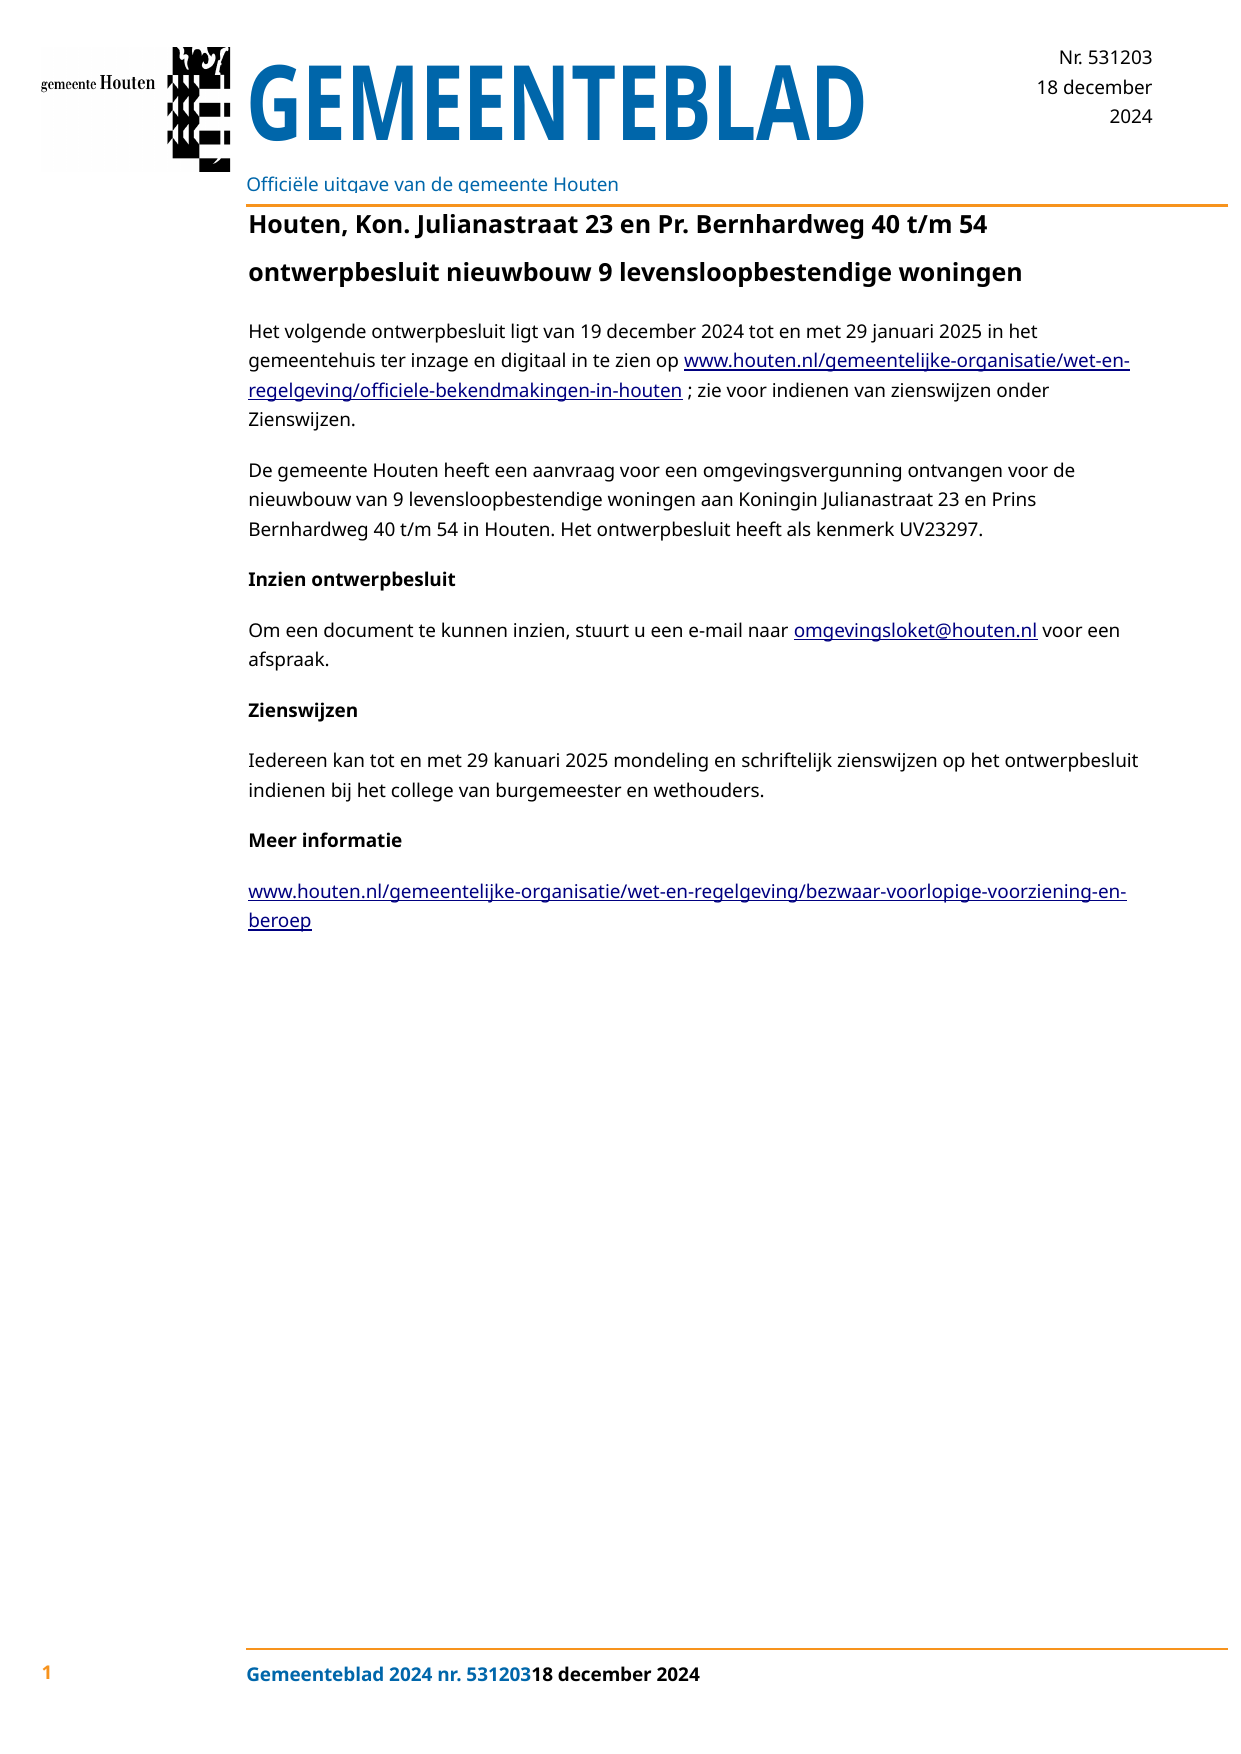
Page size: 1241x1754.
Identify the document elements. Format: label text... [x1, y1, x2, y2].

text Iedereen kan tot en met 29 kanuari 2025 mondeling en schriftelijk zienswijzen op het ontwerpbesluit indienen bij het college van burgemeester en wethouders. [248, 747, 1152, 803]
text Het volgende ontwerpbesluit ligt van 19 december 2024 tot en met 29 januari 2025 in het gemeentehuis ter inzage en digitaal in te zien op www.houten.nl/gemeentelijke-organisatie/wet-en-regelgeving/officiele-bekendmakingen-in-houten ; zie voor indienen van zienswijzen onder Zienswijzen. [248, 318, 1152, 432]
text Zienswijzen [248, 697, 1152, 723]
text Houten, Kon. Julianastraat 23 en Pr. Bernhardweg 40 t/m 54 ontwerpbesluit nieuwbouw 9 levensloopbestendige woningen [248, 207, 1152, 288]
text www.houten.nl/gemeentelijke-organisatie/wet-en-regelgeving/bezwaar-voorlopige-voorziening-en-beroep [248, 878, 1152, 933]
text Inzien ontwerpbesluit [248, 567, 1152, 592]
text Om een document te kunnen inzien, stuurt u een e-mail naar omgevingsloket@houten.nl voor een afspraak. [248, 617, 1152, 672]
text Meer informatie [248, 827, 1152, 853]
picture [41, 47, 231, 172]
text De gemeente Houten heeft een aanvraag voor een omgevingsvergunning ontvangen voor de nieuwbouw van 9 levensloopbestendige woningen aan Koningin Julianastraat 23 en Prins Bernhardweg 40 t/m 54 in Houten. Het ontwerpbesluit heeft als kenmerk UV23297. [248, 457, 1152, 542]
